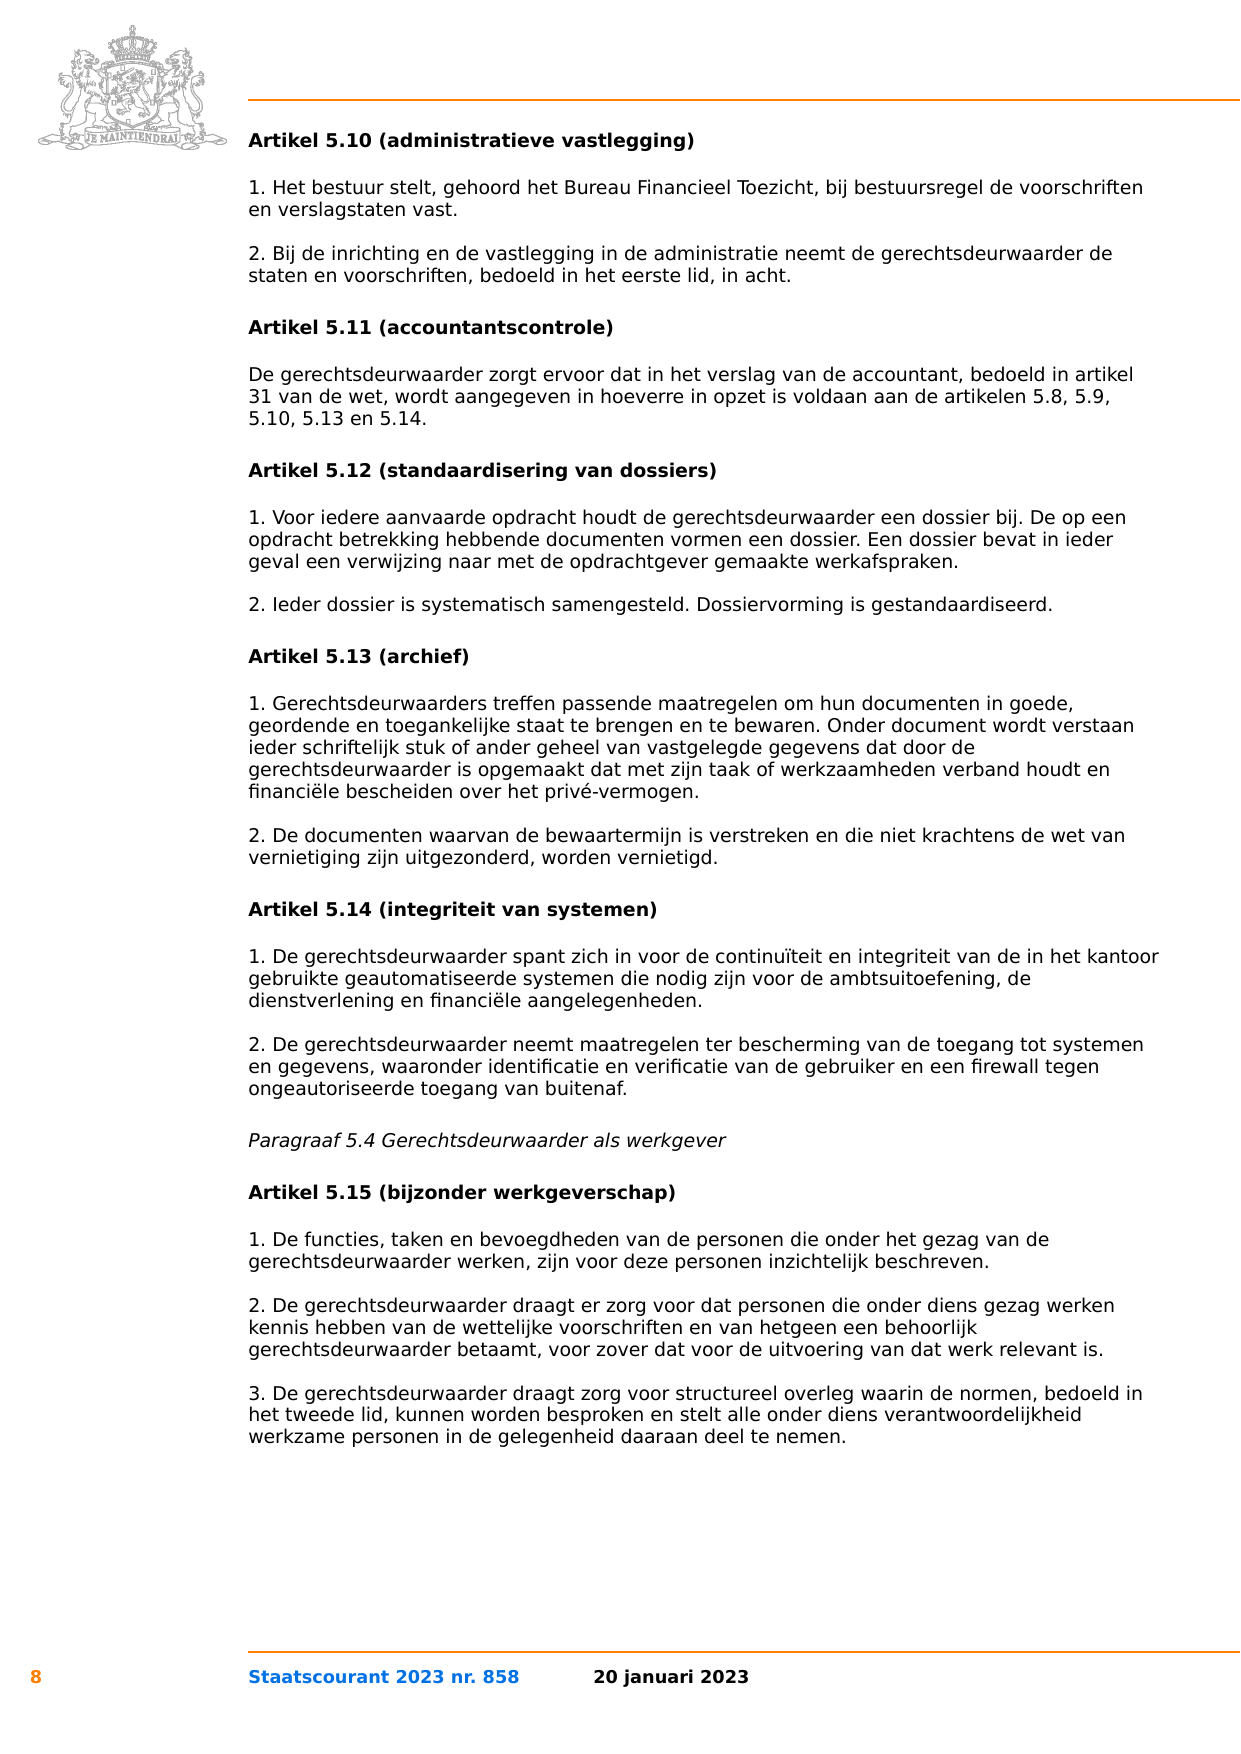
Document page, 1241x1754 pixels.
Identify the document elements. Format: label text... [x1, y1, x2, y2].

text 1. Het bestuur stelt, gehoord het Bureau Financieel Toezicht, bij bestuursregel de voorschriften en verslagstaten vast. [248, 177, 1163, 221]
text 1. Voor iedere aanvaarde opdracht houdt de gerechtsdeurwaarder een dossier bij. De op een opdracht betrekking hebbende documenten vormen een dossier. Een dossier bevat in ieder geval een verwijzing naar met de opdrachtgever gemaakte werkafspraken. [248, 507, 1163, 572]
subtitle Artikel 5.14 (integriteit van systemen) [248, 899, 1163, 921]
text 3. De gerechtsdeurwaarder draagt zorg voor structureel overleg waarin de normen, bedoeld in het tweede lid, kunnen worden besproken en stelt alle onder diens verantwoordelijkheid werkzame personen in de gelegenheid daaraan deel te nemen. [248, 1382, 1163, 1448]
subtitle Paragraaf 5.4 Gerechtsdeurwaarder als werkgever [248, 1130, 1163, 1152]
text 2. Ieder dossier is systematisch samengesteld. Dossiervorming is gestandaardiseerd. [248, 594, 1163, 616]
subtitle Artikel 5.11 (accountantscontrole) [248, 317, 1163, 339]
text 2. De documenten waarvan de bewaartermijn is verstreken en die niet krachtens de wet van vernietiging zijn uitgezonderd, worden vernietigd. [248, 825, 1163, 869]
subtitle Artikel 5.13 (archief) [248, 646, 1163, 668]
subtitle Artikel 5.15 (bijzonder werkgeverschap) [248, 1182, 1163, 1204]
picture [38, 25, 227, 150]
subtitle Artikel 5.10 (administratieve vastlegging) [248, 130, 1163, 152]
text 2. Bij de inrichting en de vastlegging in de administratie neemt de gerechtsdeurwaarder de staten en voorschriften, bedoeld in het eerste lid, in acht. [248, 243, 1163, 287]
text 1. De functies, taken en bevoegdheden van de personen die onder het gezag van de gerechtsdeurwaarder werken, zijn voor deze personen inzichtelijk beschreven. [248, 1229, 1163, 1273]
text De gerechtsdeurwaarder zorgt ervoor dat in het verslag van de accountant, bedoeld in artikel 31 van de wet, wordt aangegeven in hoeverre in opzet is voldaan aan de artikelen 5.8, 5.9, 5.10, 5.13 en 5.14. [248, 364, 1163, 429]
subtitle Artikel 5.12 (standaardisering van dossiers) [248, 459, 1163, 482]
text 2. De gerechtsdeurwaarder draagt er zorg voor dat personen die onder diens gezag werken kennis hebben van de wettelijke voorschriften en van hetgeen een behoorlijk gerechtsdeurwaarder betaamt, voor zover dat voor de uitvoering van dat werk relevant is. [248, 1294, 1163, 1361]
text 2. De gerechtsdeurwaarder neemt maatregelen ter bescherming van de toegang tot systemen en gegevens, waaronder identificatie en verificatie van de gebruiker en een firewall tegen ongeautoriseerde toegang van buitenaf. [248, 1034, 1163, 1100]
text 1. De gerechtsdeurwaarder spant zich in voor de continuïteit en integriteit van de in het kantoor gebruikte geautomatiseerde systemen die nodig zijn voor de ambtsuitoefening, de dienstverlening en financiële aangelegenheden. [248, 946, 1163, 1012]
text 1. Gerechtsdeurwaarders treffen passende maatregelen om hun documenten in goede, geordende en toegankelijke staat te brengen en te bewaren. Onder document wordt verstaan ieder schriftelijk stuk of ander geheel van vastgelegde gegevens dat door de gerechtsdeurwaarder is opgemaakt dat met zijn taak of werkzaamheden verband houdt en financiële bescheiden over het privé-vermogen. [248, 693, 1163, 803]
